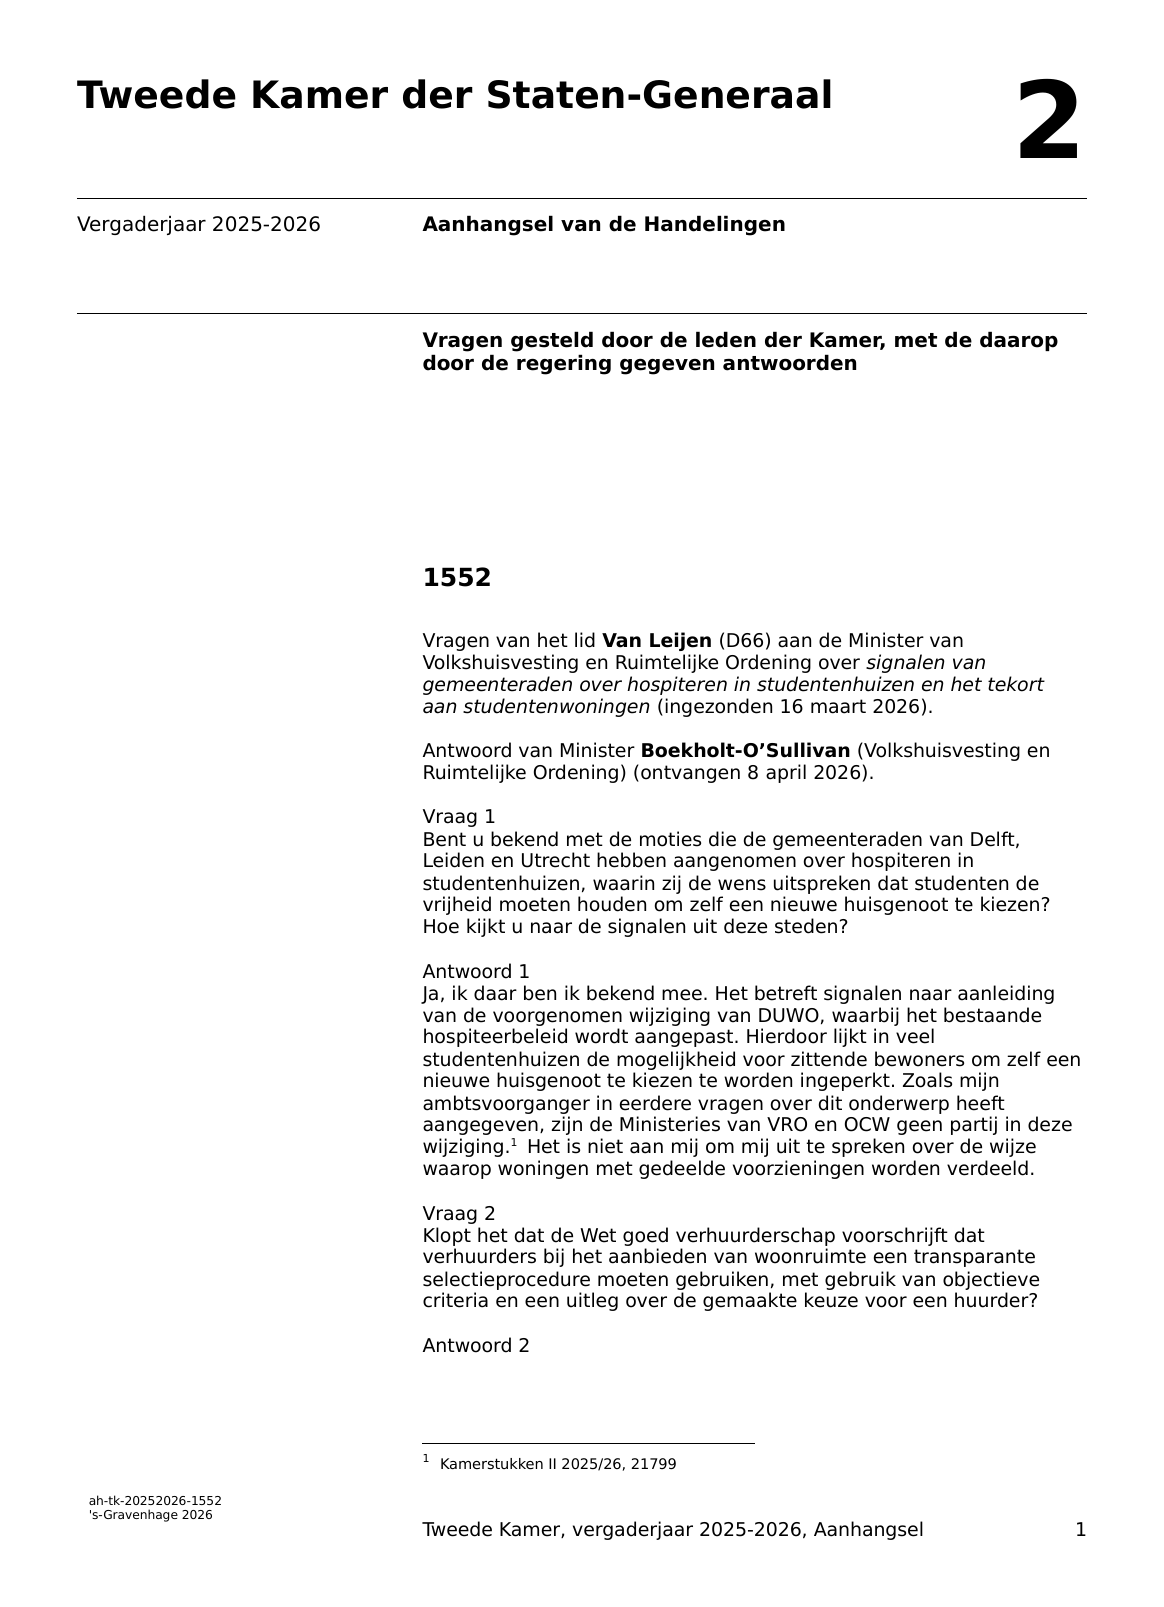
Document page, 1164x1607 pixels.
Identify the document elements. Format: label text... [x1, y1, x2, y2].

text ah-tk-20252026-1552 [88, 1494, 323, 1508]
text Klopt het dat de Wet goed verhuurderschap voorschrijft dat verhuurders bij het aanbieden van woonruimte een transparante selectieprocedure moeten gebruiken, met gebruik van objectieve criteria en een uitleg over de gemaakte keuze voor een huurder? [422, 1224, 1087, 1312]
table_cell Vragen gesteld door de leden der Kamer, met de daarop door de regering gegeven antwoorden [422, 314, 1087, 375]
text Vraag 1 [422, 806, 1087, 828]
text Antwoord van Minister Boekholt-O’Sullivan (Volkshuisvesting en Ruimtelijke Ordening) (ontvangen 8 april 2026). [422, 740, 1087, 784]
table_header Tweede Kamer der Staten-Generaal [77, 59, 886, 198]
table_cell [77, 314, 422, 375]
text Bent u bekend met de moties die de gemeenteraden van Delft, Leiden en Utrecht hebben aangenomen over hospiteren in studentenhuizen, waarin zij de wens uitspreken dat studenten de vrijheid moeten houden om zelf een nieuwe huisgenoot te kiezen? Hoe kijkt u naar de signalen uit deze steden? [422, 828, 1087, 938]
text Vragen van het lid Van Leijen (D66) aan de Minister van Volkshuisvesting en Ruimtelijke Ordening over signalen van gemeenteraden over hospiteren in studentenhuizen en het tekort aan studentenwoningen (ingezonden 16 maart 2026). [422, 630, 1087, 718]
text Kamerstukken II 2025/26, 21799 [422, 1452, 1087, 1474]
table_cell Aanhangsel van de Handelingen [422, 199, 1087, 313]
table_cell Vergaderjaar 2025-2026 [77, 199, 422, 313]
table_header 2 [886, 59, 1087, 198]
text Antwoord 1 [422, 961, 1087, 982]
text 's-Gravenhage 2026 [88, 1508, 323, 1522]
text Antwoord 2 [422, 1334, 1087, 1357]
text Vraag 2 [422, 1202, 1087, 1224]
text Ja, ik daar ben ik bekend mee. Het betreft signalen naar aanleiding van de voorgenomen wijziging van DUWO, waarbij het bestaande hospiteerbeleid wordt aangepast. Hierdoor lijkt in veel studentenhuizen de mogelijkheid voor zittende bewoners om zelf een nieuwe huisgenoot te kiezen te worden ingeperkt. Zoals mijn ambtsvoorganger in eerdere vragen over dit onderwerp heeft aangegeven, zijn de Ministeries van VRO en OCW geen partij in deze wijziging. Het is niet aan mij om mij uit te spreken over de wijze waarop woningen met gedeelde voorzieningen worden verdeeld. [422, 982, 1087, 1180]
text 1552 [422, 563, 1087, 592]
